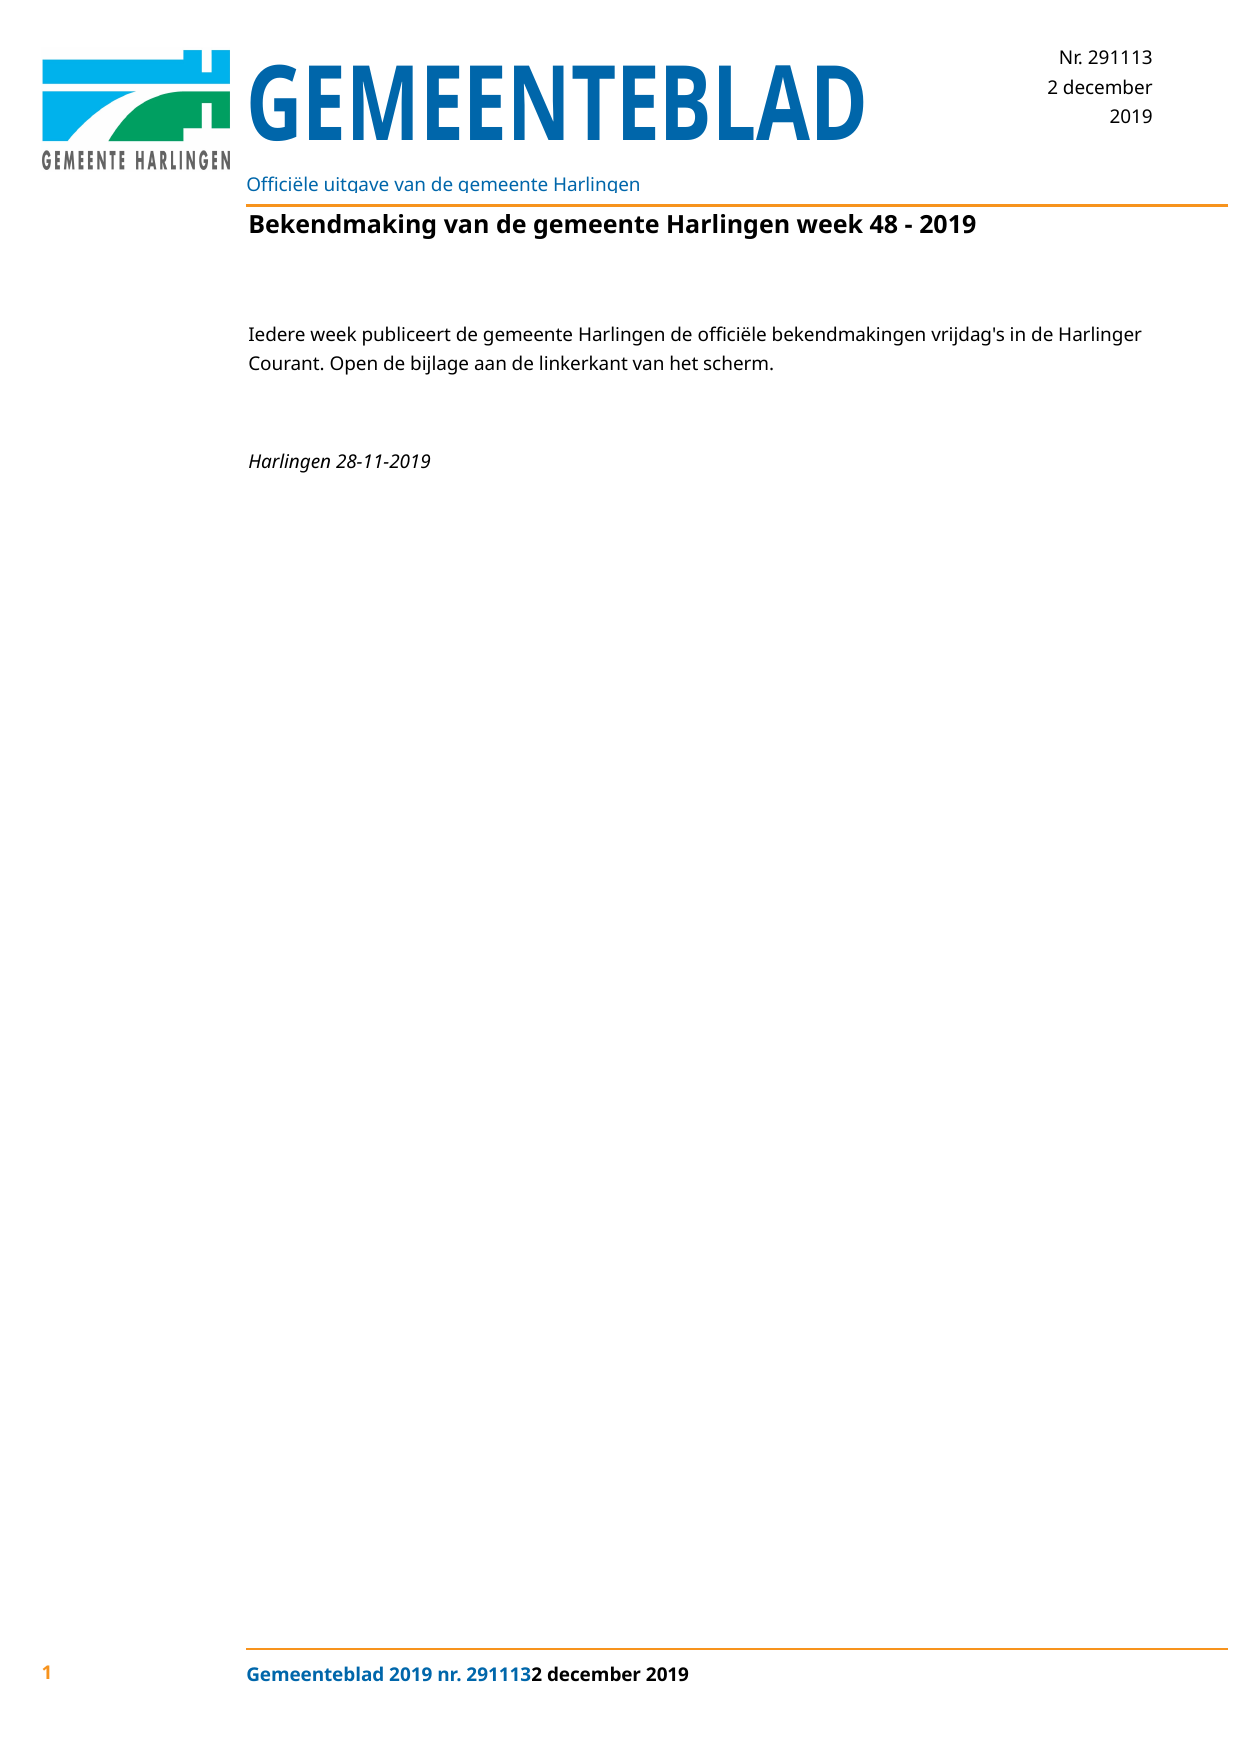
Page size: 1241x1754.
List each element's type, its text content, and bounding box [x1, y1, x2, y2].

picture [41, 47, 231, 172]
text Iedere week publiceert de gemeente Harlingen de officiële bekendmakingen vrijdag's in de Harlinger Courant. Open de bijlage aan de linkerkant van het scherm. [248, 321, 1152, 376]
text Harlingen 28-11-2019 [248, 448, 1152, 474]
text Bekendmaking van de gemeente Harlingen week 48 - 2019 [248, 207, 1152, 241]
